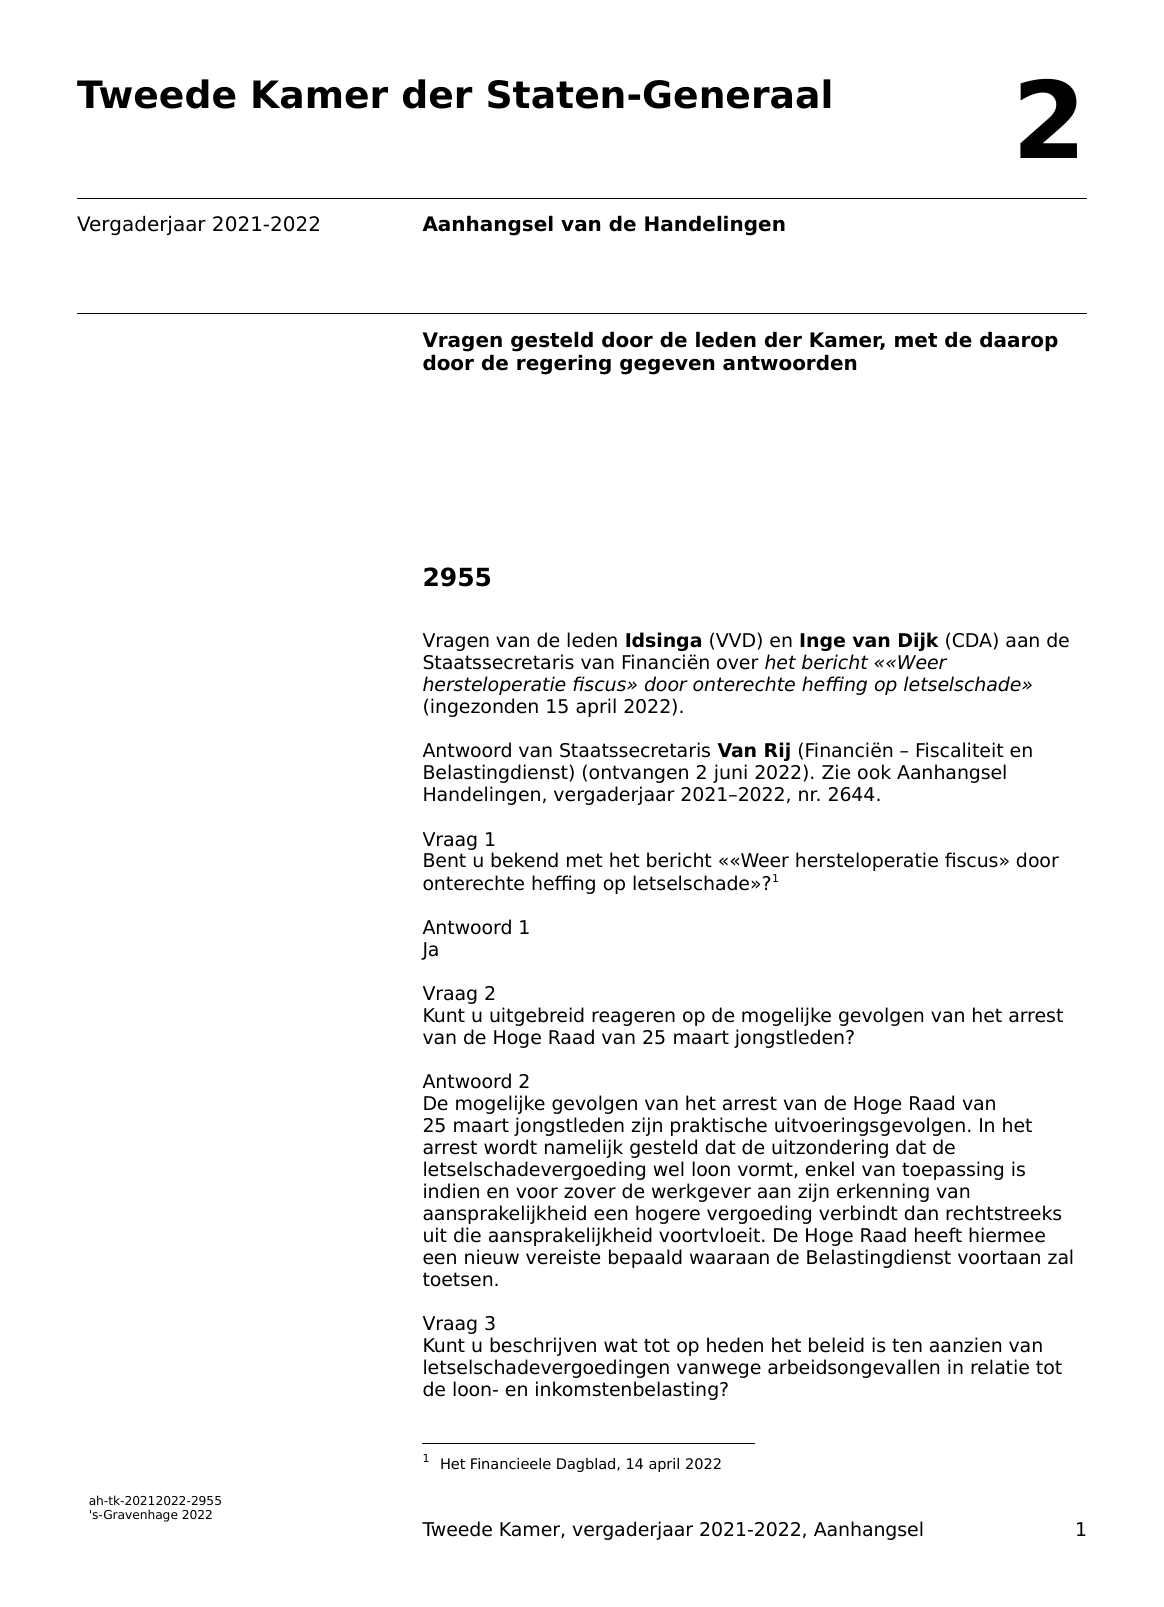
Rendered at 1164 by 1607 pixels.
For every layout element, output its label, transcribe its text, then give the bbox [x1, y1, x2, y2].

text ah-tk-20212022-2955 [88, 1494, 323, 1508]
table_header 2 [886, 59, 1087, 198]
text Antwoord 1 [422, 917, 1087, 938]
text Vraag 3 [422, 1313, 1087, 1335]
table_cell Vergaderjaar 2021-2022 [77, 199, 422, 313]
text Ja [422, 938, 1087, 961]
table_cell Vragen gesteld door de leden der Kamer, met de daarop door de regering gegeven antwoorden [422, 314, 1087, 375]
text 's-Gravenhage 2022 [88, 1508, 323, 1522]
text 2955 [422, 563, 1087, 592]
text Kunt u uitgebreid reageren op de mogelijke gevolgen van het arrest van de Hoge Raad van 25 maart jongstleden? [422, 1005, 1087, 1049]
text Het Financieele Dagblad, 14 april 2022 [422, 1452, 1087, 1474]
table_header Tweede Kamer der Staten-Generaal [77, 59, 886, 198]
text Antwoord 2 [422, 1071, 1087, 1093]
text Antwoord van Staatssecretaris Van Rij (Financiën – Fiscaliteit en Belastingdienst) (ontvangen 2 juni 2022). Zie ook Aanhangsel Handelingen, vergaderjaar 2021–2022, nr. 2644. [422, 740, 1087, 806]
text Vraag 1 [422, 828, 1087, 850]
table_cell [77, 314, 422, 375]
text De mogelijke gevolgen van het arrest van de Hoge Raad van 25 maart jongstleden zijn praktische uitvoeringsgevolgen. In het arrest wordt namelijk gesteld dat de uitzondering dat de letselschadevergoeding wel loon vormt, enkel van toepassing is indien en voor zover de werkgever aan zijn erkenning van aansprakelijkheid een hogere vergoeding verbindt dan rechtstreeks uit die aansprakelijkheid voortvloeit. De Hoge Raad heeft hiermee een nieuw vereiste bepaald waaraan de Belastingdienst voortaan zal toetsen. [422, 1093, 1087, 1291]
text Kunt u beschrijven wat tot op heden het beleid is ten aanzien van letselschadevergoedingen vanwege arbeidsongevallen in relatie tot de loon- en inkomstenbelasting? [422, 1335, 1087, 1401]
table_cell Aanhangsel van de Handelingen [422, 199, 1087, 313]
text Bent u bekend met het bericht ««Weer hersteloperatie fiscus» door onterechte heffing op letselschade»? [422, 850, 1087, 894]
text Vragen van de leden Idsinga (VVD) en Inge van Dijk (CDA) aan de Staatssecretaris van Financiën over het bericht ««Weer hersteloperatie fiscus» door onterechte heffing op letselschade» (ingezonden 15 april 2022). [422, 630, 1087, 718]
text Vraag 2 [422, 983, 1087, 1005]
